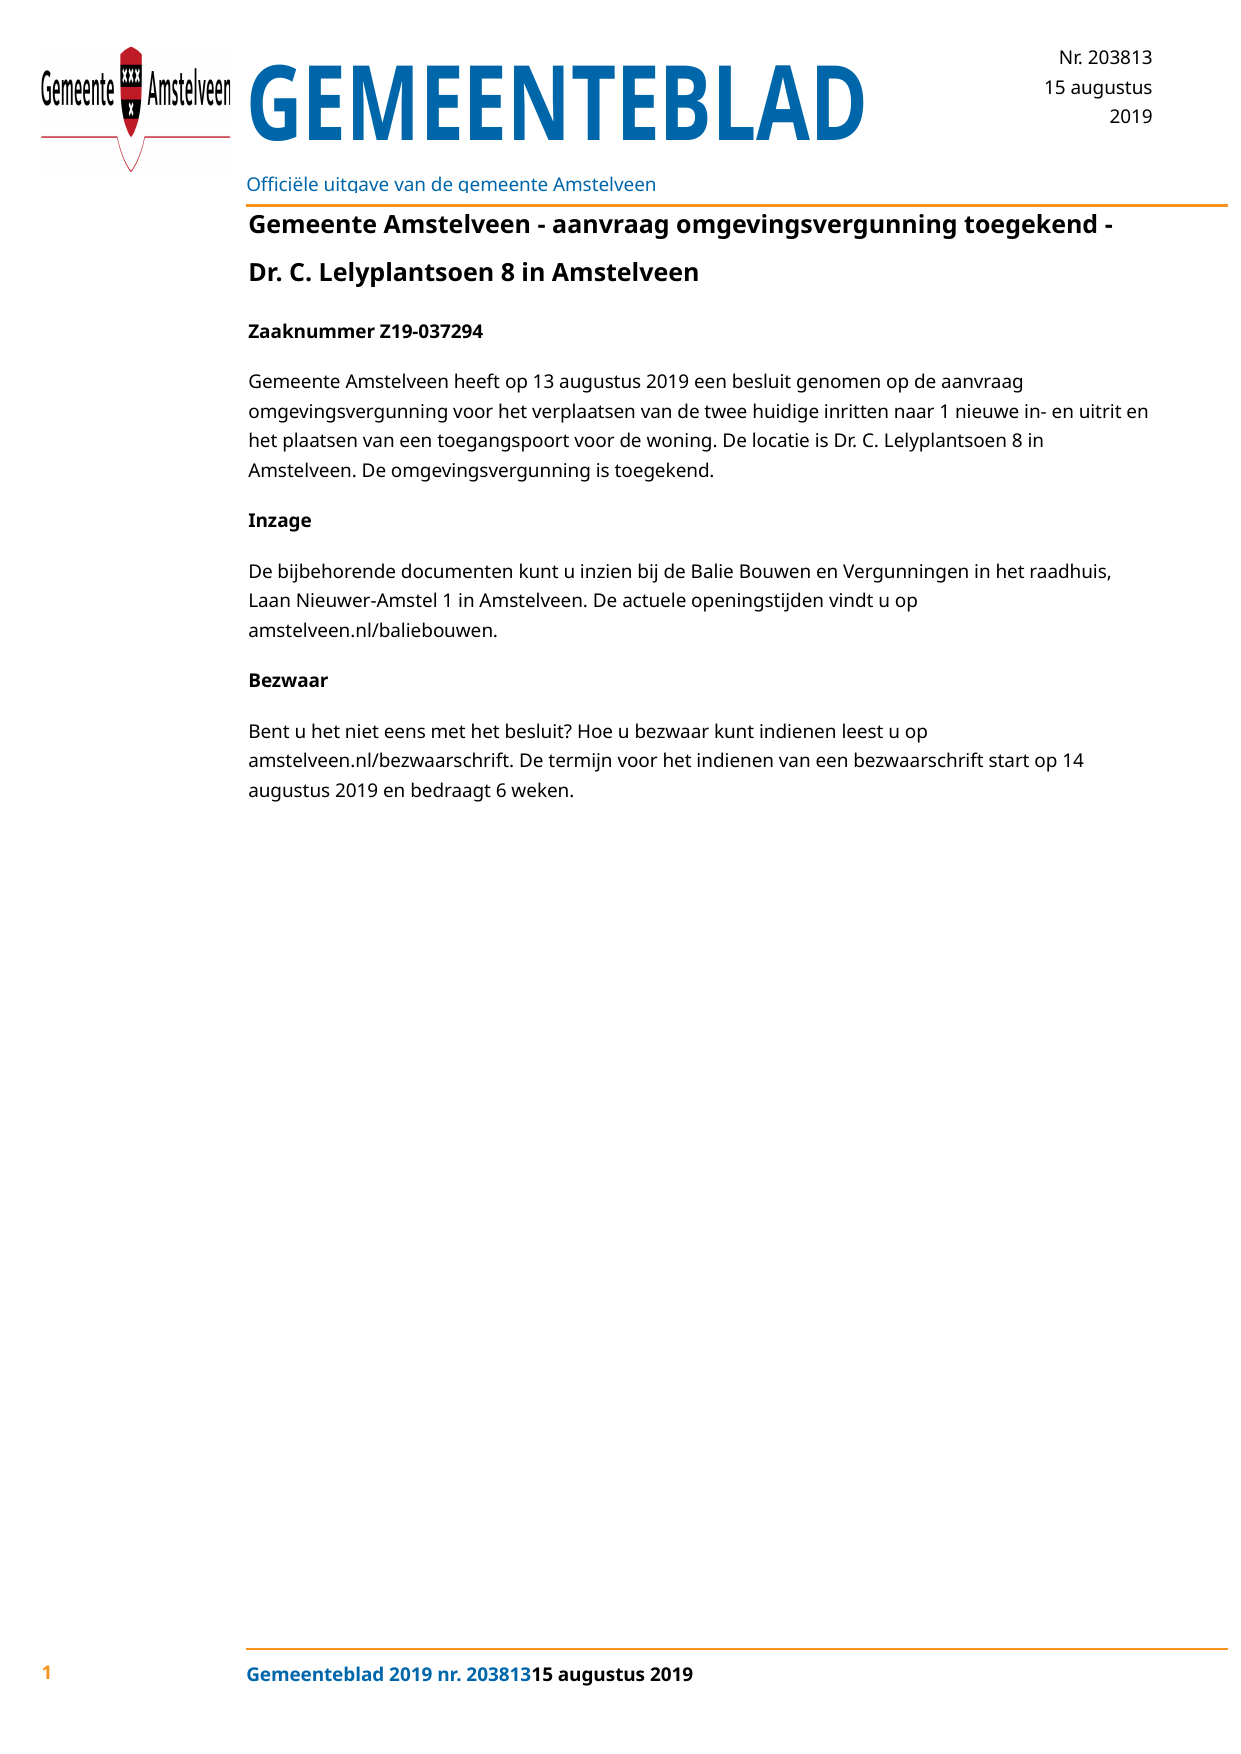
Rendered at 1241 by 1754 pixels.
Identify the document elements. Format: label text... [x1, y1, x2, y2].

picture [41, 47, 231, 172]
text Bent u het niet eens met het besluit? Hoe u bezwaar kunt indienen leest u op amstelveen.nl/bezwaarschrift. De termijn voor het indienen van een bezwaarschrift start op 14 augustus 2019 en bedraagt 6 weken. [248, 718, 1152, 803]
text Zaaknummer Z19-037294 [248, 318, 1152, 344]
text Bezwaar [248, 667, 1152, 693]
text Gemeente Amstelveen heeft op 13 augustus 2019 een besluit genomen op de aanvraag omgevingsvergunning voor het verplaatsen van de twee huidige inritten naar 1 nieuwe in- en uitrit en het plaatsen van een toegangspoort voor de woning. De locatie is Dr. C. Lelyplantsoen 8 in Amstelveen. De omgevingsvergunning is toegekend. [248, 368, 1152, 483]
text Inzage [248, 507, 1152, 533]
text Gemeente Amstelveen - aanvraag omgevingsvergunning toegekend - Dr. C. Lelyplantsoen 8 in Amstelveen [248, 207, 1152, 288]
text De bijbehorende documenten kunt u inzien bij de Balie Bouwen en Vergunningen in het raadhuis, Laan Nieuwer-Amstel 1 in Amstelveen. De actuele openingstijden vindt u op amstelveen.nl/baliebouwen. [248, 558, 1152, 643]
